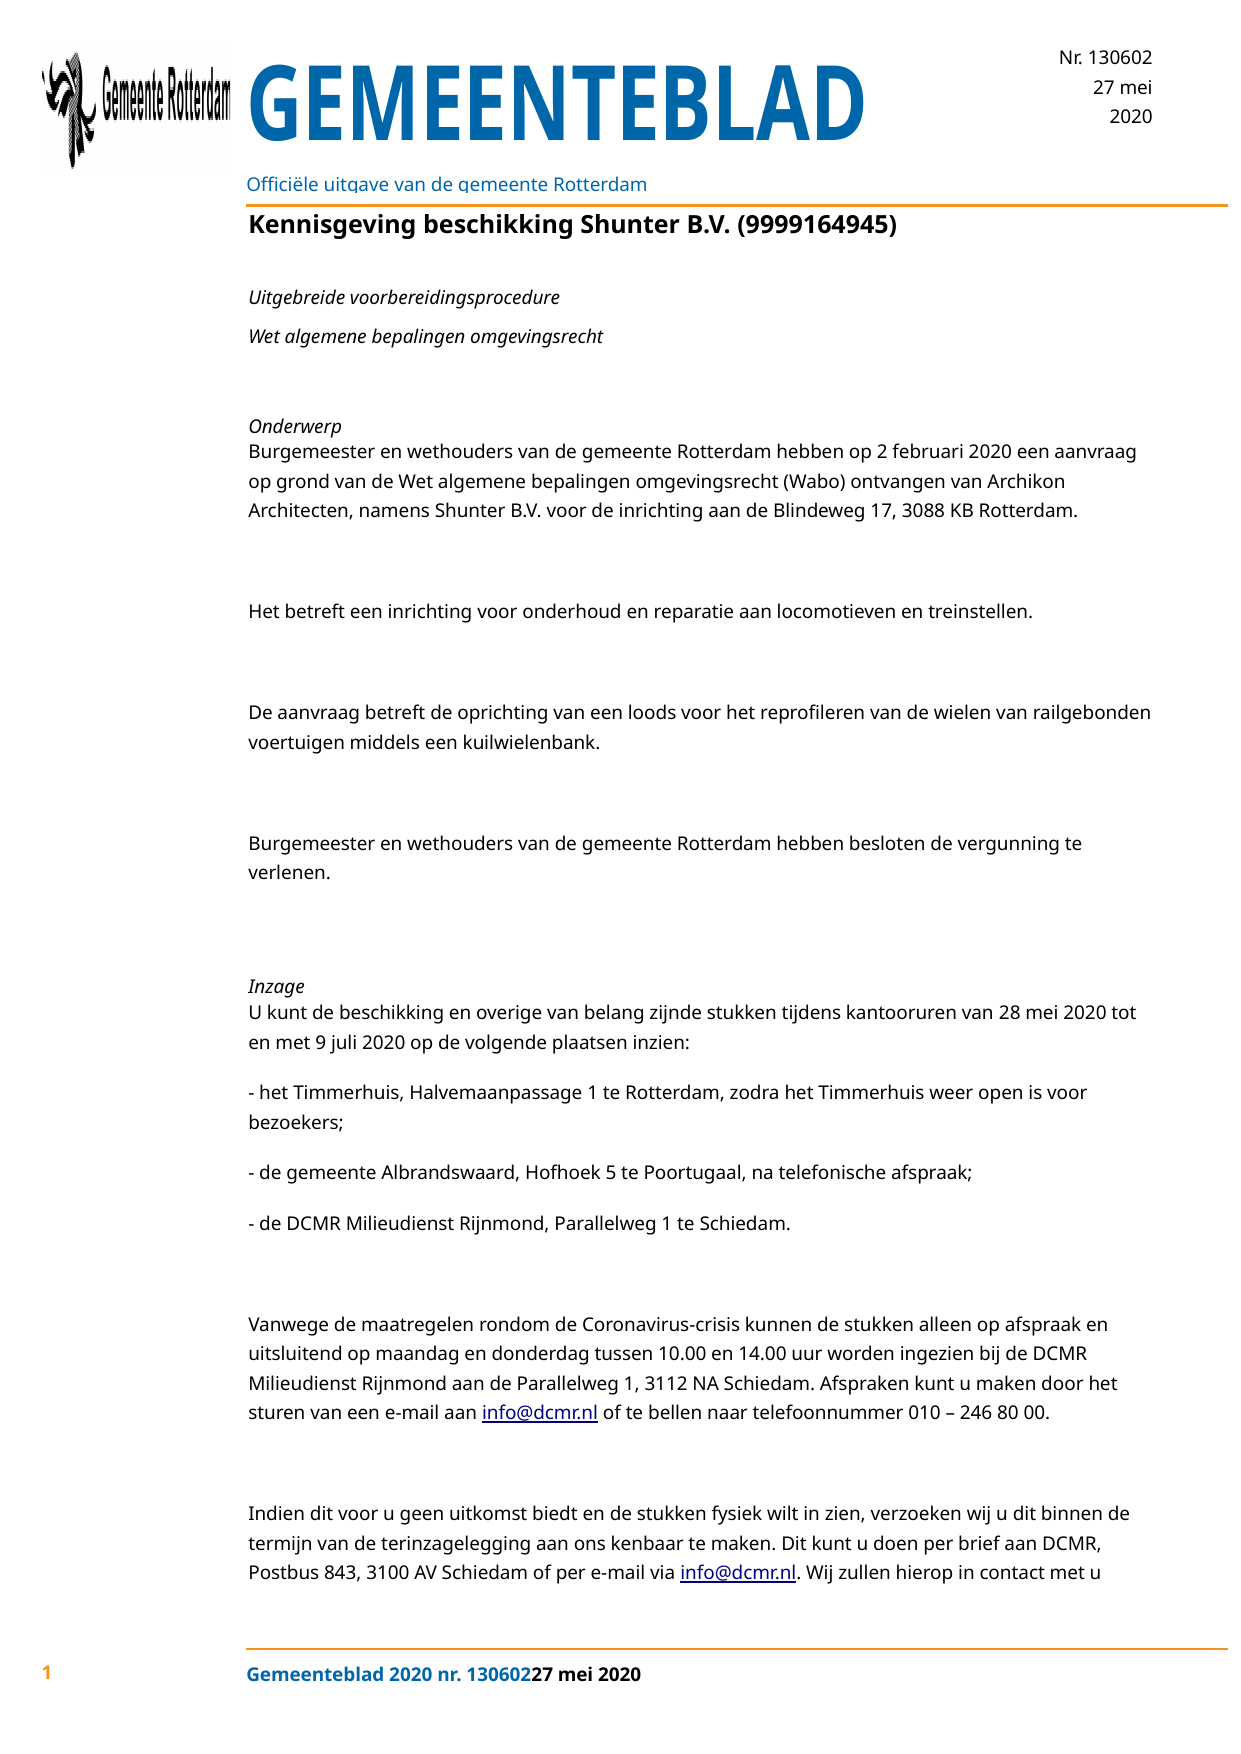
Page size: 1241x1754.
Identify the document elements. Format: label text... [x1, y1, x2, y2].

text Kennisgeving beschikking Shunter B.V. (9999164945) [248, 207, 1152, 241]
text Indien dit voor u geen uitkomst biedt en de stukken fysiek wilt in zien, verzoeken wij u dit binnen de termijn van de terinzagelegging aan ons kenbaar te maken. Dit kunt u doen per brief aan DCMR, Postbus 843, 3100 AV Schiedam of per e-mail via info@dcmr.nl. Wij zullen hierop in contact met u [248, 1500, 1152, 1585]
text Het betreft een inrichting voor onderhoud en reparatie aan locomotieven en treinstellen. [248, 598, 1152, 624]
text U kunt de beschikking en overige van belang zijnde stukken tijdens kantooruren van 28 mei 2020 tot en met 9 juli 2020 op de volgende plaatsen inzien: [248, 999, 1152, 1055]
text De aanvraag betreft de oprichting van een loods voor het reprofileren van de wielen van railgebonden voertuigen middels een kuilwielenbank. [248, 699, 1152, 755]
text Burgemeester en wethouders van de gemeente Rotterdam hebben besloten de vergunning te verlenen. [248, 830, 1152, 885]
text Inzage [248, 974, 1152, 999]
text Uitgebreide voorbereidingsprocedure [248, 284, 1152, 309]
text - de DCMR Milieudienst Rijnmond, Parallelweg 1 te Schiedam. [248, 1210, 1152, 1236]
text Onderwerp [248, 413, 1152, 438]
text - de gemeente Albrandswaard, Hofhoek 5 te Poortugaal, na telefonische afspraak; [248, 1159, 1152, 1185]
text - het Timmerhuis, Halvemaanpassage 1 te Rotterdam, zodra het Timmerhuis weer open is voor bezoekers; [248, 1079, 1152, 1135]
text Vanwege de maatregelen rondom de Coronavirus-crisis kunnen de stukken alleen op afspraak en uitsluitend op maandag en donderdag tussen 10.00 en 14.00 uur worden ingezien bij de DCMR Milieudienst Rijnmond aan de Parallelweg 1, 3112 NA Schiedam. Afspraken kunt u maken door het sturen van een e-mail aan info@dcmr.nl of te bellen naar telefoonnummer 010 – 246 80 00. [248, 1311, 1152, 1425]
text Wet algemene bepalingen omgevingsrecht [248, 323, 1152, 349]
text Burgemeester en wethouders van de gemeente Rotterdam hebben op 2 februari 2020 een aanvraag op grond van de Wet algemene bepalingen omgevingsrecht (Wabo) ontvangen van Archikon Architecten, namens Shunter B.V. voor de inrichting aan de Blindeweg 17, 3088 KB Rotterdam. [248, 438, 1152, 523]
picture [41, 47, 231, 172]
